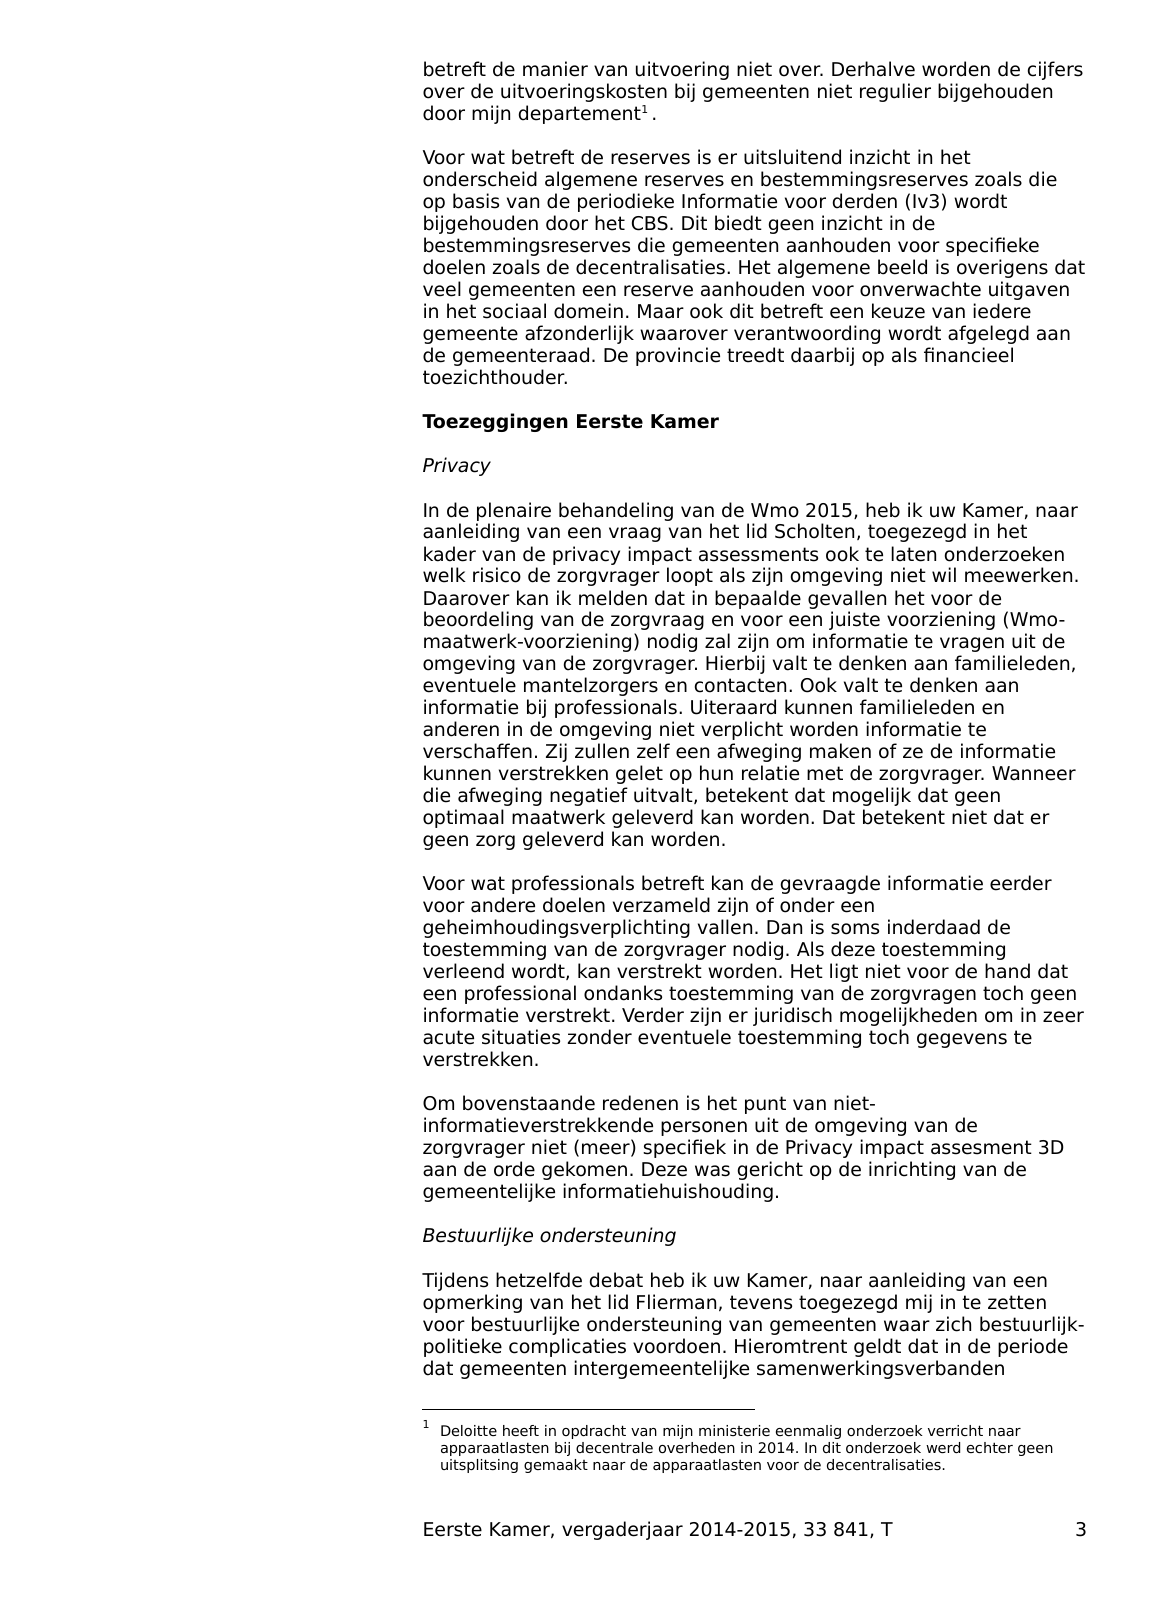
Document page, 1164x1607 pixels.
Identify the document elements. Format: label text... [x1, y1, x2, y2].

subtitle Bestuurlijke ondersteuning [422, 1225, 1087, 1247]
subtitle Privacy [422, 455, 1087, 477]
text Tijdens hetzelfde debat heb ik uw Kamer, naar aanleiding van een opmerking van het lid Flierman, tevens toegezegd mij in te zetten voor bestuurlijke ondersteuning van gemeenten waar zich bestuurlijk-politieke complicaties voordoen. Hieromtrent geldt dat in de periode dat gemeenten intergemeentelijke samenwerkingsverbanden [422, 1269, 1087, 1379]
subtitle Toezeggingen Eerste Kamer [422, 411, 1087, 433]
text Voor wat betreft de reserves is er uitsluitend inzicht in het onderscheid algemene reserves en bestemmingsreserves zoals die op basis van de periodieke Informatie voor derden (Iv3) wordt bijgehouden door het CBS. Dit biedt geen inzicht in de bestemmingsreserves die gemeenten aanhouden voor specifieke doelen zoals de decentralisaties. Het algemene beeld is overigens dat veel gemeenten een reserve aanhouden voor onverwachte uitgaven in het sociaal domein. Maar ook dit betreft een keuze van iedere gemeente afzonderlijk waarover verantwoording wordt afgelegd aan de gemeenteraad. De provincie treedt daarbij op als financieel toezichthouder. [422, 147, 1087, 389]
text Voor wat professionals betreft kan de gevraagde informatie eerder voor andere doelen verzameld zijn of onder een geheimhoudingsverplichting vallen. Dan is soms inderdaad de toestemming van de zorgvrager nodig. Als deze toestemming verleend wordt, kan verstrekt worden. Het ligt niet voor de hand dat een professional ondanks toestemming van de zorgvragen toch geen informatie verstrekt. Verder zijn er juridisch mogelijkheden om in zeer acute situaties zonder eventuele toestemming toch gegevens te verstrekken. [422, 873, 1087, 1071]
text betreft de manier van uitvoering niet over. Derhalve worden de cijfers over de uitvoeringskosten bij gemeenten niet regulier bijgehouden door mijn departement. [422, 59, 1087, 125]
text Deloitte heeft in opdracht van mijn ministerie eenmalig onderzoek verricht naar apparaatlasten bij decentrale overheden in 2014. In dit onderzoek werd echter geen uitsplitsing gemaakt naar de apparaatlasten voor de decentralisaties. [422, 1418, 1087, 1474]
text Om bovenstaande redenen is het punt van niet-informatieverstrekkende personen uit de omgeving van de zorgvrager niet (meer) specifiek in de Privacy impact assesment 3D aan de orde gekomen. Deze was gericht op de inrichting van de gemeentelijke informatiehuishouding. [422, 1093, 1087, 1203]
text In de plenaire behandeling van de Wmo 2015, heb ik uw Kamer, naar aanleiding van een vraag van het lid Scholten, toegezegd in het kader van de privacy impact assessments ook te laten onderzoeken welk risico de zorgvrager loopt als zijn omgeving niet wil meewerken. Daarover kan ik melden dat in bepaalde gevallen het voor de beoordeling van de zorgvraag en voor een juiste voorziening (Wmo-maatwerk-voorziening) nodig zal zijn om informatie te vragen uit de omgeving van de zorgvrager. Hierbij valt te denken aan familieleden, eventuele mantelzorgers en contacten. Ook valt te denken aan informatie bij professionals. Uiteraard kunnen familieleden en anderen in de omgeving niet verplicht worden informatie te verschaffen. Zij zullen zelf een afweging maken of ze de informatie kunnen verstrekken gelet op hun relatie met de zorgvrager. Wanneer die afweging negatief uitvalt, betekent dat mogelijk dat geen optimaal maatwerk geleverd kan worden. Dat betekent niet dat er geen zorg geleverd kan worden. [422, 499, 1087, 851]
